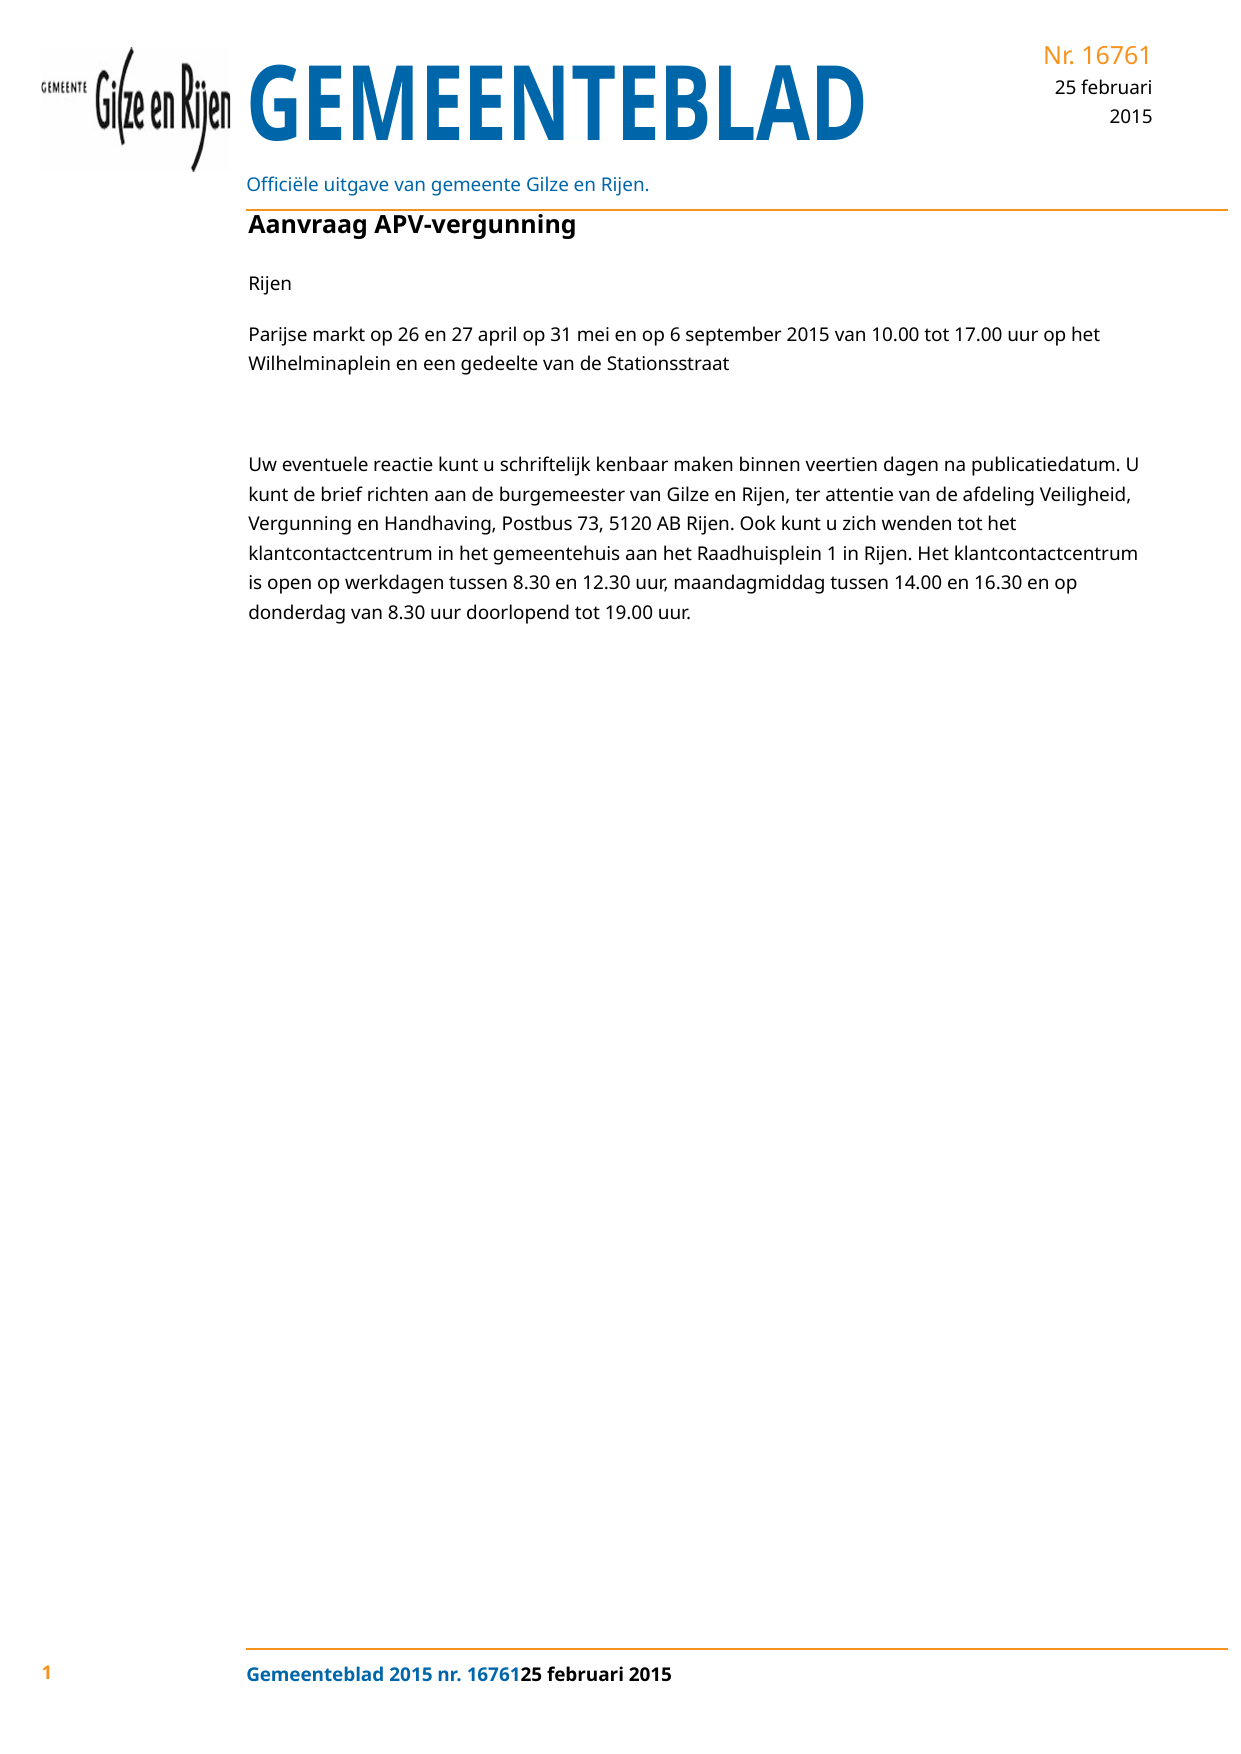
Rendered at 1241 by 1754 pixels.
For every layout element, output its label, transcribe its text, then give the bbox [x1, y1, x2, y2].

text Aanvraag APV-vergunning [248, 211, 1152, 241]
text Parijse markt op 26 en 27 april op 31 mei en op 6 september 2015 van 10.00 tot 17.00 uur op het Wilhelminaplein en een gedeelte van de Stationsstraat [248, 321, 1152, 376]
text Rijen [248, 270, 1152, 296]
text Uw eventuele reactie kunt u schriftelijk kenbaar maken binnen veertien dagen na publicatiedatum. U kunt de brief richten aan de burgemeester van Gilze en Rijen, ter attentie van de afdeling Veiligheid, Vergunning en Handhaving, Postbus 73, 5120 AB Rijen. Ook kunt u zich wenden tot het klantcontactcentrum in het gemeentehuis aan het Raadhuisplein 1 in Rijen. Het klantcontactcentrum is open op werkdagen tussen 8.30 en 12.30 uur, maandagmiddag tussen 14.00 en 16.30 en op donderdag van 8.30 uur doorlopend tot 19.00 uur. [248, 451, 1152, 625]
picture [41, 47, 231, 172]
